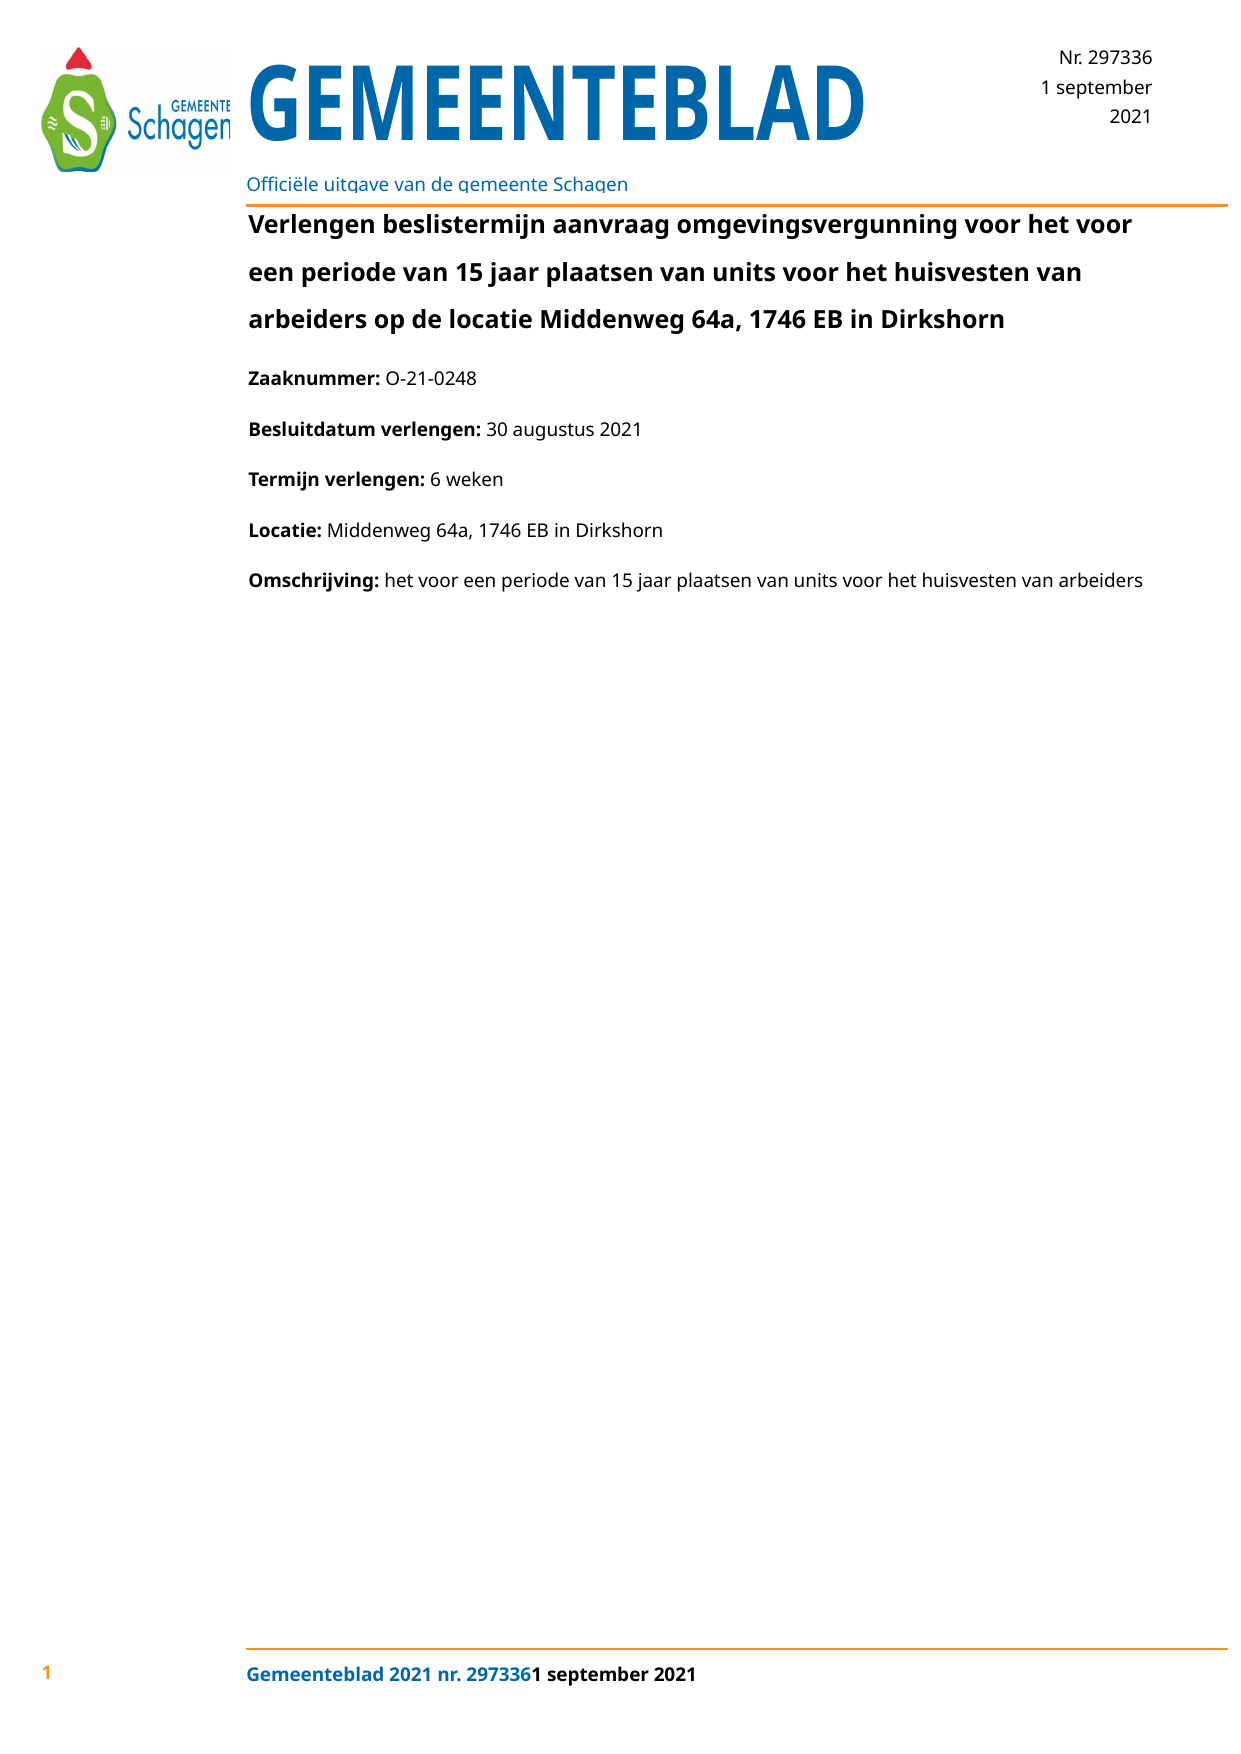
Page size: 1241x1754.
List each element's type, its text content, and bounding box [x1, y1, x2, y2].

picture [41, 47, 231, 172]
text Zaaknummer: O-21-0248 [248, 366, 1152, 391]
text Besluitdatum verlengen: 30 augustus 2021 [248, 416, 1152, 442]
text Termijn verlengen: 6 weken [248, 466, 1152, 492]
text Omschrijving: het voor een periode van 15 jaar plaatsen van units voor het huisvesten van arbeiders [248, 567, 1152, 593]
text Locatie: Middenweg 64a, 1746 EB in Dirkshorn [248, 517, 1152, 542]
text Verlengen beslistermijn aanvraag omgevingsvergunning voor het voor een periode van 15 jaar plaatsen van units voor het huisvesten van arbeiders op de locatie Middenweg 64a, 1746 EB in Dirkshorn [248, 207, 1152, 336]
